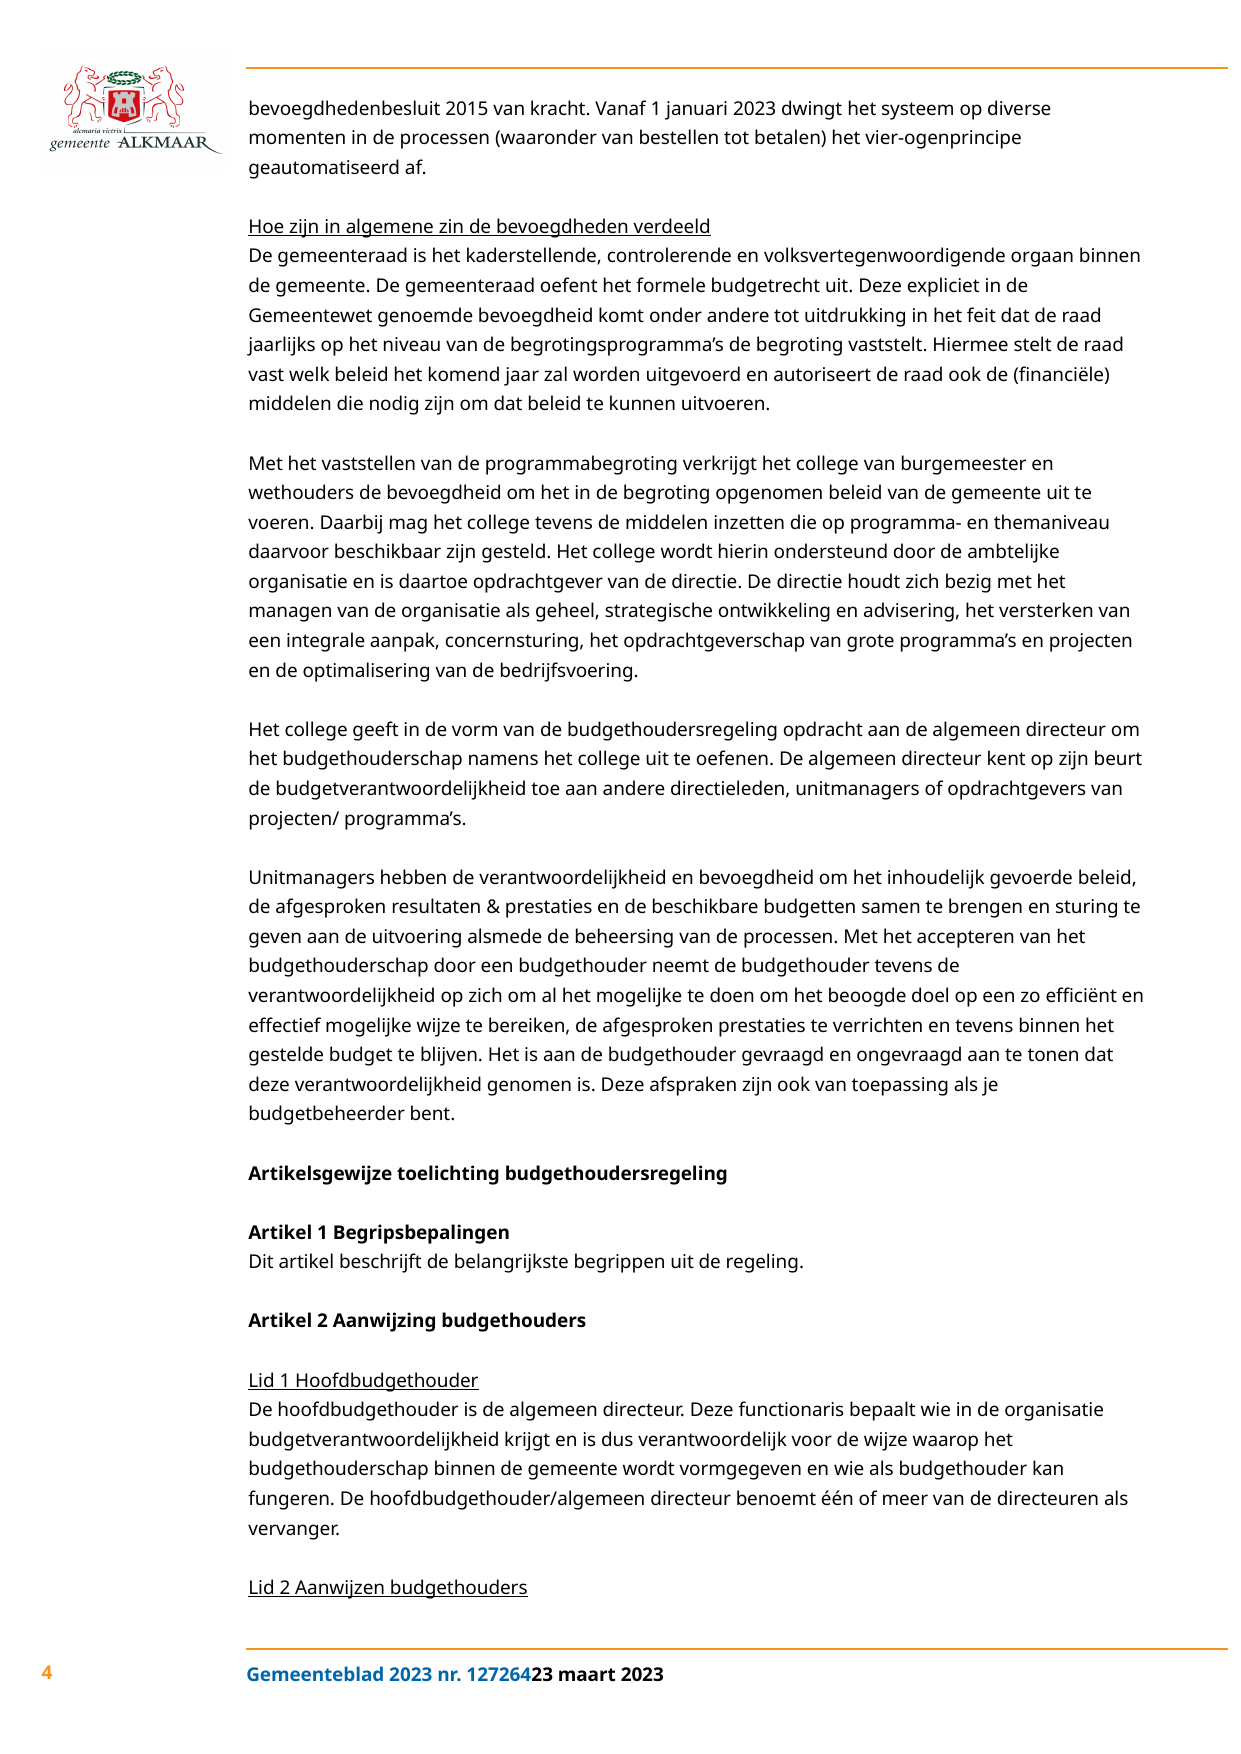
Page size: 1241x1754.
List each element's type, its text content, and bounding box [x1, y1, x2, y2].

picture [41, 47, 231, 172]
text De hoofdbudgethouder is de algemeen directeur. Deze functionaris bepaalt wie in de organisatie budgetverantwoordelijkheid krijgt en is dus verantwoordelijk voor de wijze waarop het budgethouderschap binnen de gemeente wordt vormgegeven en wie als budgethouder kan fungeren. De hoofdbudgethouder/algemeen directeur benoemt één of meer van de directeuren als vervanger. [248, 1396, 1152, 1541]
text De gemeenteraad is het kaderstellende, controlerende en volksvertegenwoordigende orgaan binnen de gemeente. De gemeenteraad oefent het formele budgetrecht uit. Deze expliciet in de Gemeentewet genoemde bevoegdheid komt onder andere tot uitdrukking in het feit dat de raad jaarlijks op het niveau van de begrotingsprogramma’s de begroting vaststelt. Hiermee stelt de raad vast welk beleid het komend jaar zal worden uitgevoerd en autoriseert de raad ook de (financiële) middelen die nodig zijn om dat beleid te kunnen uitvoeren. [248, 243, 1152, 416]
text Met het vaststellen van de programmabegroting verkrijgt het college van burgemeester en wethouders de bevoegdheid om het in de begroting opgenomen beleid van de gemeente uit te voeren. Daarbij mag het college tevens de middelen inzetten die op programma- en themaniveau daarvoor beschikbaar zijn gesteld. Het college wordt hierin ondersteund door de ambtelijke organisatie en is daartoe opdrachtgever van de directie. De directie houdt zich bezig met het managen van de organisatie als geheel, strategische ontwikkeling en advisering, het versterken van een integrale aanpak, concernsturing, het opdrachtgeverschap van grote programma’s en projecten en de optimalisering van de bedrijfsvoering. [248, 450, 1152, 683]
text Hoe zijn in algemene zin de bevoegdheden verdeeld [248, 213, 1152, 239]
text bevoegdhedenbesluit 2015 van kracht. Vanaf 1 januari 2023 dwingt het systeem op diverse momenten in de processen (waaronder van bestellen tot betalen) het vier-ogenprincipe geautomatiseerd af. [248, 95, 1152, 180]
text Artikel 1 Begripsbepalingen [248, 1219, 1152, 1245]
text Lid 1 Hoofdbudgethouder [248, 1367, 1152, 1393]
text Lid 2 Aanwijzen budgethouders [248, 1574, 1152, 1600]
text Het college geeft in de vorm van de budgethoudersregeling opdracht aan de algemeen directeur om het budgethouderschap namens het college uit te oefenen. De algemeen directeur kent op zijn beurt de budgetverantwoordelijkheid toe aan andere directieleden, unitmanagers of opdrachtgevers van projecten/ programma’s. [248, 716, 1152, 831]
text Artikelsgewijze toelichting budgethoudersregeling [248, 1160, 1152, 1186]
text Unitmanagers hebben de verantwoordelijkheid en bevoegdheid om het inhoudelijk gevoerde beleid, de afgesproken resultaten & prestaties en de beschikbare budgetten samen te brengen en sturing te geven aan de uitvoering alsmede de beheersing van de processen. Met het accepteren van het budgethouderschap door een budgethouder neemt de budgethouder tevens de verantwoordelijkheid op zich om al het mogelijke te doen om het beoogde doel op een zo efficiënt en effectief mogelijke wijze te bereiken, de afgesproken prestaties te verrichten en tevens binnen het gestelde budget te blijven. Het is aan de budgethouder gevraagd en ongevraagd aan te tonen dat deze verantwoordelijkheid genomen is. Deze afspraken zijn ook van toepassing als je budgetbeheerder bent. [248, 864, 1152, 1126]
text Artikel 2 Aanwijzing budgethouders [248, 1308, 1152, 1333]
text Dit artikel beschrijft de belangrijkste begrippen uit de regeling. [248, 1248, 1152, 1274]
